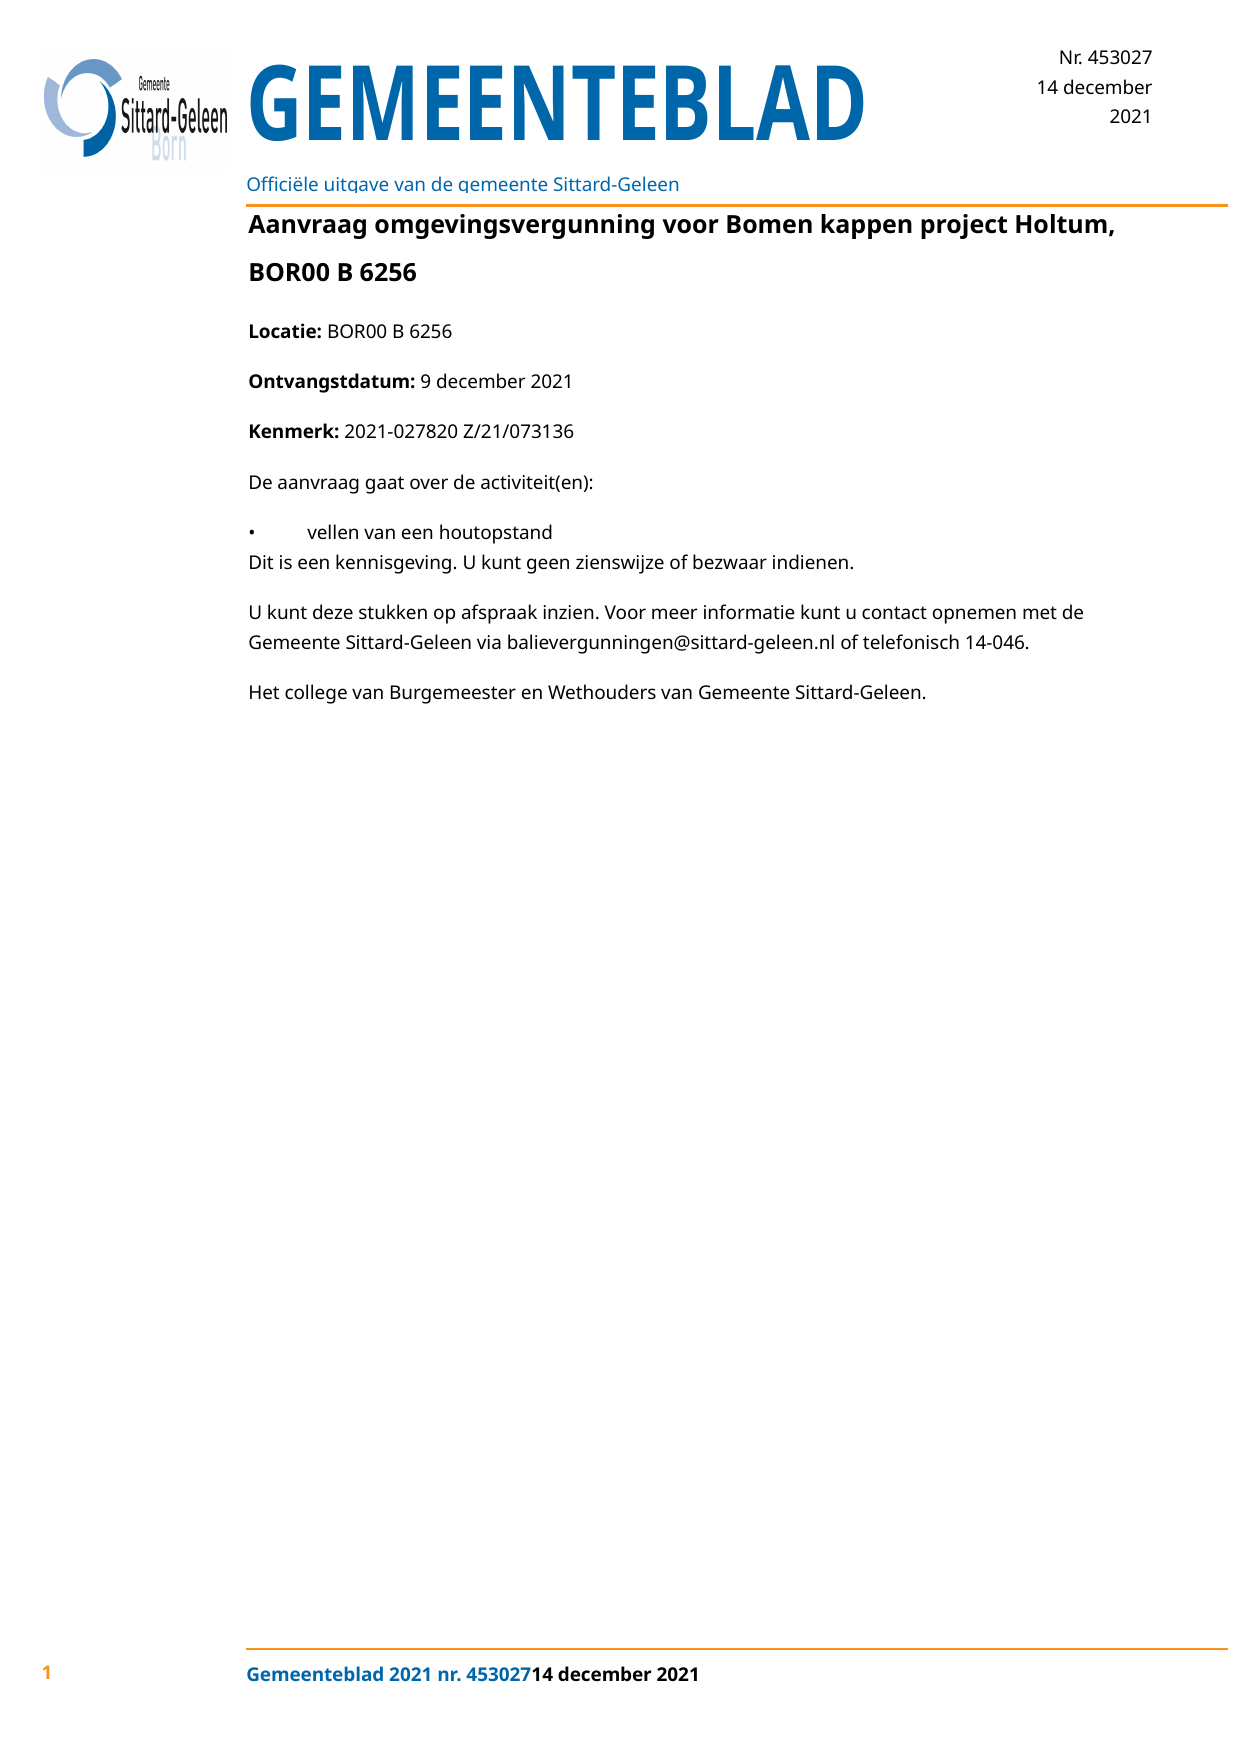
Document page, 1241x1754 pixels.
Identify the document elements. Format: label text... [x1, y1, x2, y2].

text Kenmerk: 2021-027820 Z/21/073136 [248, 419, 1152, 444]
text Het college van Burgemeester en Wethouders van Gemeente Sittard-Geleen. [248, 679, 1152, 705]
list vellen van een houtopstand [248, 519, 1152, 545]
text Aanvraag omgevingsvergunning voor Bomen kappen project Holtum, BOR00 B 6256 [248, 207, 1152, 288]
text Dit is een kennisgeving. U kunt geen zienswijze of bezwaar indienen. [248, 549, 1152, 575]
picture [41, 47, 231, 172]
text U kunt deze stukken op afspraak inzien. Voor meer informatie kunt u contact opnemen met de Gemeente Sittard-Geleen via balievergunningen@sittard-geleen.nl of telefonisch 14-046. [248, 599, 1152, 655]
text De aanvraag gaat over de activiteit(en): [248, 469, 1152, 495]
text Locatie: BOR00 B 6256 [248, 318, 1152, 344]
text Ontvangstdatum: 9 december 2021 [248, 368, 1152, 394]
